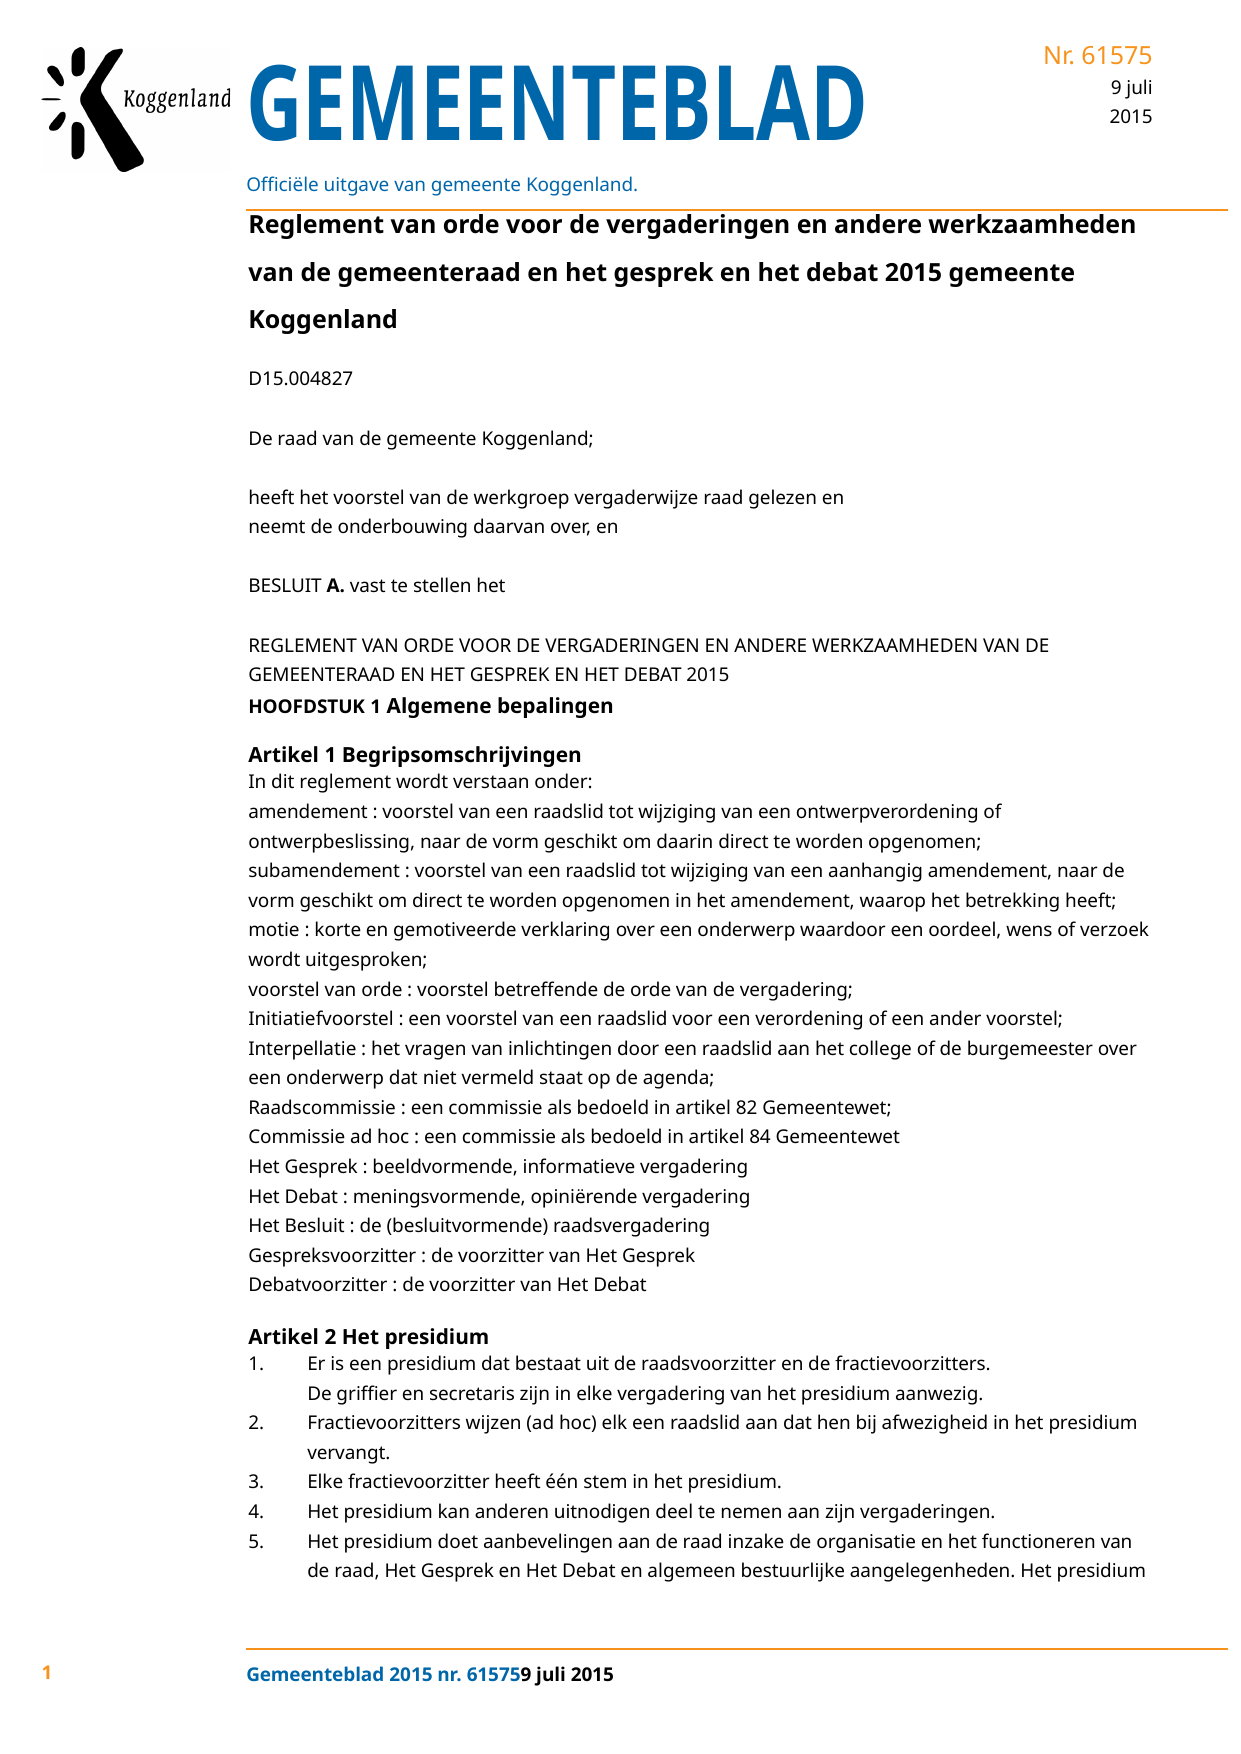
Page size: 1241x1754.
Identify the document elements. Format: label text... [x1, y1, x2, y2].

text De raad van de gemeente Koggenland; [248, 425, 1152, 450]
list Het presidium kan anderen uitnodigen deel te nemen aan zijn vergaderingen. [248, 1498, 1152, 1524]
text BESLUIT A. vast te stellen het [248, 573, 1152, 598]
text neemt de onderbouwing daarvan over, en [248, 513, 1152, 539]
list Het presidium doet aanbevelingen aan de raad inzake de organisatie en het functioneren van de raad, Het Gesprek en Het Debat en algemeen bestuurlijke aangelegenheden. Het presidium [248, 1528, 1152, 1583]
text D15.004827 [248, 366, 1152, 391]
text Interpellatie : het vragen van inlichtingen door een raadslid aan het college of de burgemeester over een onderwerp dat niet vermeld staat op de agenda; [248, 1035, 1152, 1090]
text Het Gesprek : beeldvormende, informatieve vergadering [248, 1153, 1152, 1179]
text motie : korte en gemotiveerde verklaring over een onderwerp waardoor een oordeel, wens of verzoek wordt uitgesproken; [248, 917, 1152, 972]
list Elke fractievoorzitter heeft één stem in het presidium. [248, 1469, 1152, 1494]
text Raadscommissie : een commissie als bedoeld in artikel 82 Gemeentewet; [248, 1094, 1152, 1120]
list De griffier en secretaris zijn in elke vergadering van het presidium aanwezig. [248, 1380, 1152, 1406]
text In dit reglement wordt verstaan onder: [248, 769, 1152, 794]
text amendement : voorstel van een raadslid tot wijziging van een ontwerpverordening of ontwerpbeslissing, naar de vorm geschikt om daarin direct te worden opgenomen; [248, 798, 1152, 853]
text Reglement van orde voor de vergaderingen en andere werkzaamheden van de gemeenteraad en het gesprek en het debat 2015 gemeente Koggenland [248, 211, 1152, 336]
text REGLEMENT VAN ORDE VOOR DE VERGADERINGEN EN ANDERE WERKZAAMHEDEN VAN DE GEMEENTERAAD EN HET GESPREK EN HET DEBAT 2015 [248, 632, 1152, 687]
text Artikel 2 Het presidium [248, 1322, 1152, 1350]
text heeft het voorstel van de werkgroep vergaderwijze raad gelezen en [248, 484, 1152, 509]
text Artikel 1 Begripsomschrijvingen [248, 740, 1152, 769]
list Fractievoorzitters wijzen (ad hoc) elk een raadslid aan dat hen bij afwezigheid in het presidium vervangt. [248, 1409, 1152, 1465]
text subamendement : voorstel van een raadslid tot wijziging van een aanhangig amendement, naar de vorm geschikt om direct te worden opgenomen in het amendement, waarop het betrekking heeft; [248, 857, 1152, 913]
picture [41, 47, 231, 172]
text Debatvoorzitter : de voorzitter van Het Debat [248, 1272, 1152, 1297]
text Het Debat : meningsvormende, opiniërende vergadering [248, 1183, 1152, 1208]
text Gespreksvoorzitter : de voorzitter van Het Gesprek [248, 1242, 1152, 1268]
text Het Besluit : de (besluitvormende) raadsvergadering [248, 1212, 1152, 1238]
text Initiatiefvoorstel : een voorstel van een raadslid voor een verordening of een ander voorstel; [248, 1005, 1152, 1031]
text HOOFDSTUK 1 Algemene bepalingen [248, 691, 1152, 719]
text Commissie ad hoc : een commissie als bedoeld in artikel 84 Gemeentewet [248, 1124, 1152, 1149]
text voorstel van orde : voorstel betreffende de orde van de vergadering; [248, 976, 1152, 1001]
list Er is een presidium dat bestaat uit de raadsvoorzitter en de fractievoorzitters. [248, 1350, 1152, 1376]
